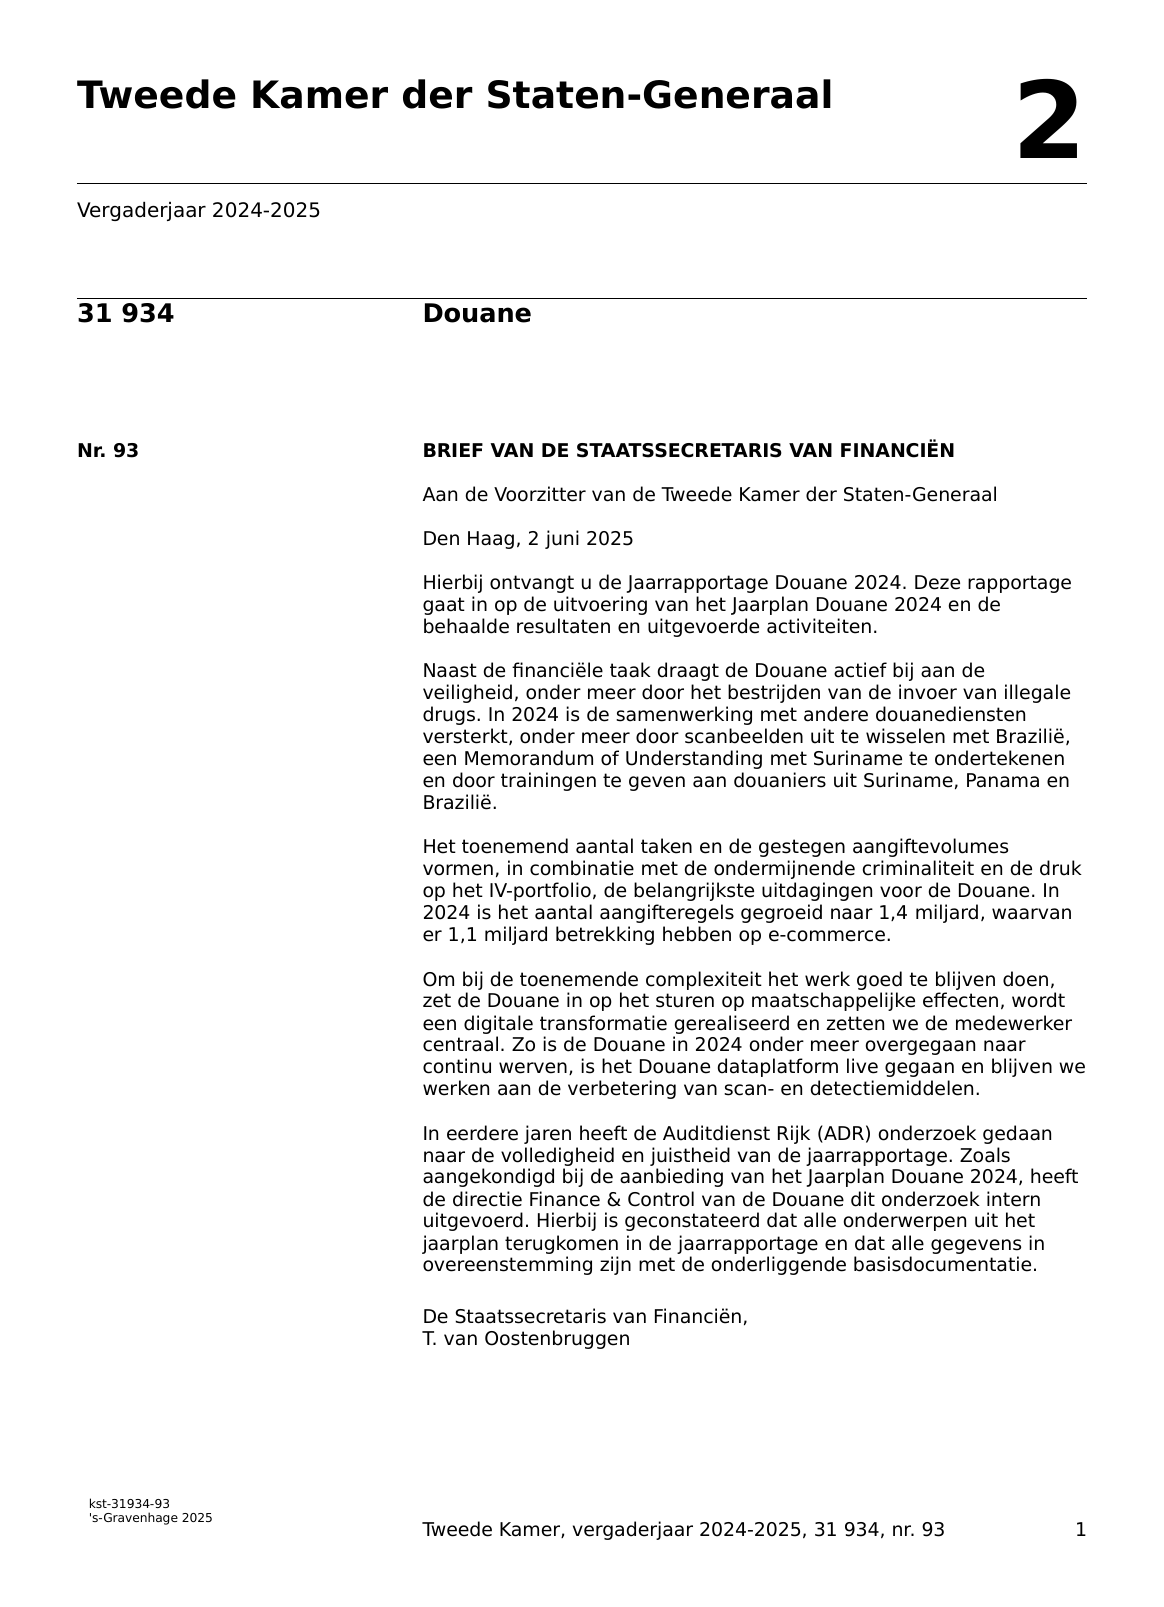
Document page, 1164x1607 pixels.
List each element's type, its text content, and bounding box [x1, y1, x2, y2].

text In eerdere jaren heeft de Auditdienst Rijk (ADR) onderzoek gedaan naar de volledigheid en juistheid van de jaarrapportage. Zoals aangekondigd bij de aanbieding van het Jaarplan Douane 2024, heeft de directie Finance & Control van de Douane dit onderzoek intern uitgevoerd. Hierbij is geconstateerd dat alle onderwerpen uit het jaarplan terugkomen in de jaarrapportage en dat alle gegevens in overeenstemming zijn met de onderliggende basisdocumentatie. [422, 1122, 1087, 1276]
text Om bij de toenemende complexiteit het werk goed te blijven doen, zet de Douane in op het sturen op maatschappelijke effecten, wordt een digitale transformatie gerealiseerd en zetten we de medewerker centraal. Zo is de Douane in 2024 onder meer overgegaan naar continu werven, is het Douane dataplatform live gegaan en blijven we werken aan de verbetering van scan- en detectiemiddelen. [422, 968, 1087, 1100]
text 's-Gravenhage 2025 [88, 1511, 323, 1525]
text Den Haag, 2 juni 2025 [422, 528, 1087, 550]
text Het toenemend aantal taken en de gestegen aangiftevolumes vormen, in combinatie met de ondermijnende criminaliteit en de druk op het IV-portfolio, de belangrijkste uitdagingen voor de Douane. In 2024 is het aantal aangifteregels gegroeid naar 1,4 miljard, waarvan er 1,1 miljard betrekking hebben op e-commerce. [422, 836, 1087, 946]
subtitle Nr. 93 BRIEF VAN DE STAATSSECRETARIS VAN FINANCIËN [77, 440, 1087, 462]
text kst-31934-93 [88, 1497, 323, 1511]
text Aan de Voorzitter van de Tweede Kamer der Staten-Generaal [422, 484, 1087, 506]
text Naast de financiële taak draagt de Douane actief bij aan de veiligheid, onder meer door het bestrijden van de invoer van illegale drugs. In 2024 is de samenwerking met andere douanediensten versterkt, onder meer door scanbeelden uit te wisselen met Brazilië, een Memorandum of Understanding met Suriname te ondertekenen en door trainingen te geven aan douaniers uit Suriname, Panama en Brazilië. [422, 660, 1087, 814]
table_cell Vergaderjaar 2024-2025 [77, 184, 1087, 298]
table_header Tweede Kamer der Staten-Generaal [77, 59, 886, 183]
text Hierbij ontvangt u de Jaarrapportage Douane 2024. Deze rapportage gaat in op de uitvoering van het Jaarplan Douane 2024 en de behaalde resultaten en uitgevoerde activiteiten. [422, 572, 1087, 638]
text De Staatssecretaris van Financiën, T. van Oostenbruggen [422, 1306, 1087, 1350]
subtitle 31 934 Douane [77, 299, 1087, 329]
table_header 2 [886, 59, 1087, 183]
